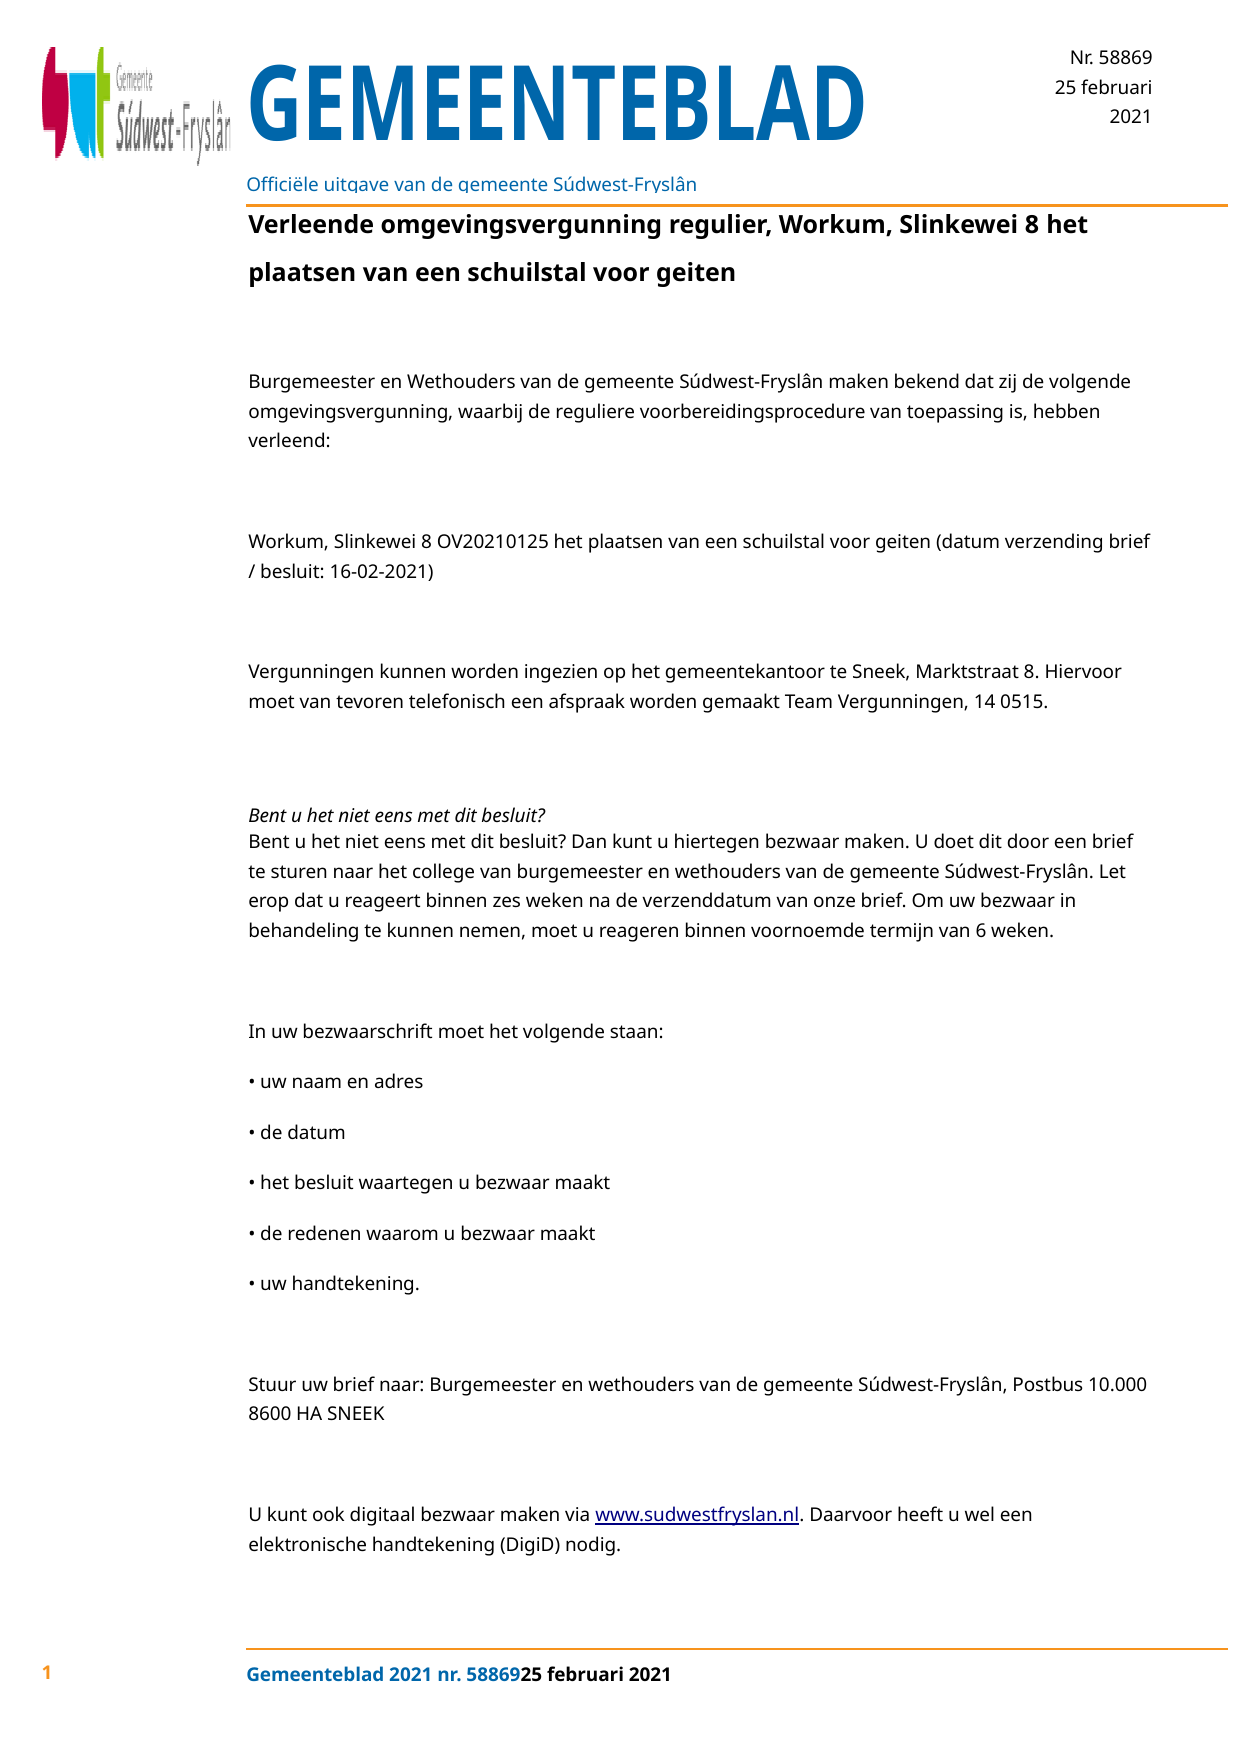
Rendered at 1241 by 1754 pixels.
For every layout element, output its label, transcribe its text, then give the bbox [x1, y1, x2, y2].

text • het besluit waartegen u bezwaar maakt [248, 1169, 1152, 1195]
text Stuur uw brief naar: Burgemeester en wethouders van de gemeente Súdwest-Fryslân, Postbus 10.000 8600 HA SNEEK [248, 1371, 1152, 1426]
text • uw naam en adres [248, 1068, 1152, 1094]
text • de redenen waarom u bezwaar maakt [248, 1220, 1152, 1245]
text Bent u het niet eens met dit besluit? Dan kunt u hiertegen bezwaar maken. U doet dit door een brief te sturen naar het college van burgemeester en wethouders van de gemeente Súdwest-Fryslân. Let erop dat u reageert binnen zes weken na de verzenddatum van onze brief. Om uw bezwaar in behandeling te kunnen nemen, moet u reageren binnen voornoemde termijn van 6 weken. [248, 828, 1152, 943]
text • uw handtekening. [248, 1270, 1152, 1296]
text Vergunningen kunnen worden ingezien op het gemeentekantoor te Sneek, Marktstraat 8. Hiervoor moet van tevoren telefonisch een afspraak worden gemaakt Team Vergunningen, 14 0515. [248, 659, 1152, 714]
text Burgemeester en Wethouders van de gemeente Súdwest-Fryslân maken bekend dat zij de volgende omgevingsvergunning, waarbij de reguliere voorbereidingsprocedure van toepassing is, hebben verleend: [248, 368, 1152, 453]
text Bent u het niet eens met dit besluit? [248, 803, 1152, 828]
text Verleende omgevingsvergunning regulier, Workum, Slinkewei 8 het plaatsen van een schuilstal voor geiten [248, 207, 1152, 288]
text U kunt ook digitaal bezwaar maken via www.sudwestfryslan.nl. Daarvoor heeft u wel een elektronische handtekening (DigiD) nodig. [248, 1501, 1152, 1557]
text • de datum [248, 1119, 1152, 1144]
text In uw bezwaarschrift moet het volgende staan: [248, 1018, 1152, 1044]
picture [41, 47, 231, 172]
text Workum, Slinkewei 8 OV20210125 het plaatsen van een schuilstal voor geiten (datum verzending brief / besluit: 16-02-2021) [248, 528, 1152, 584]
